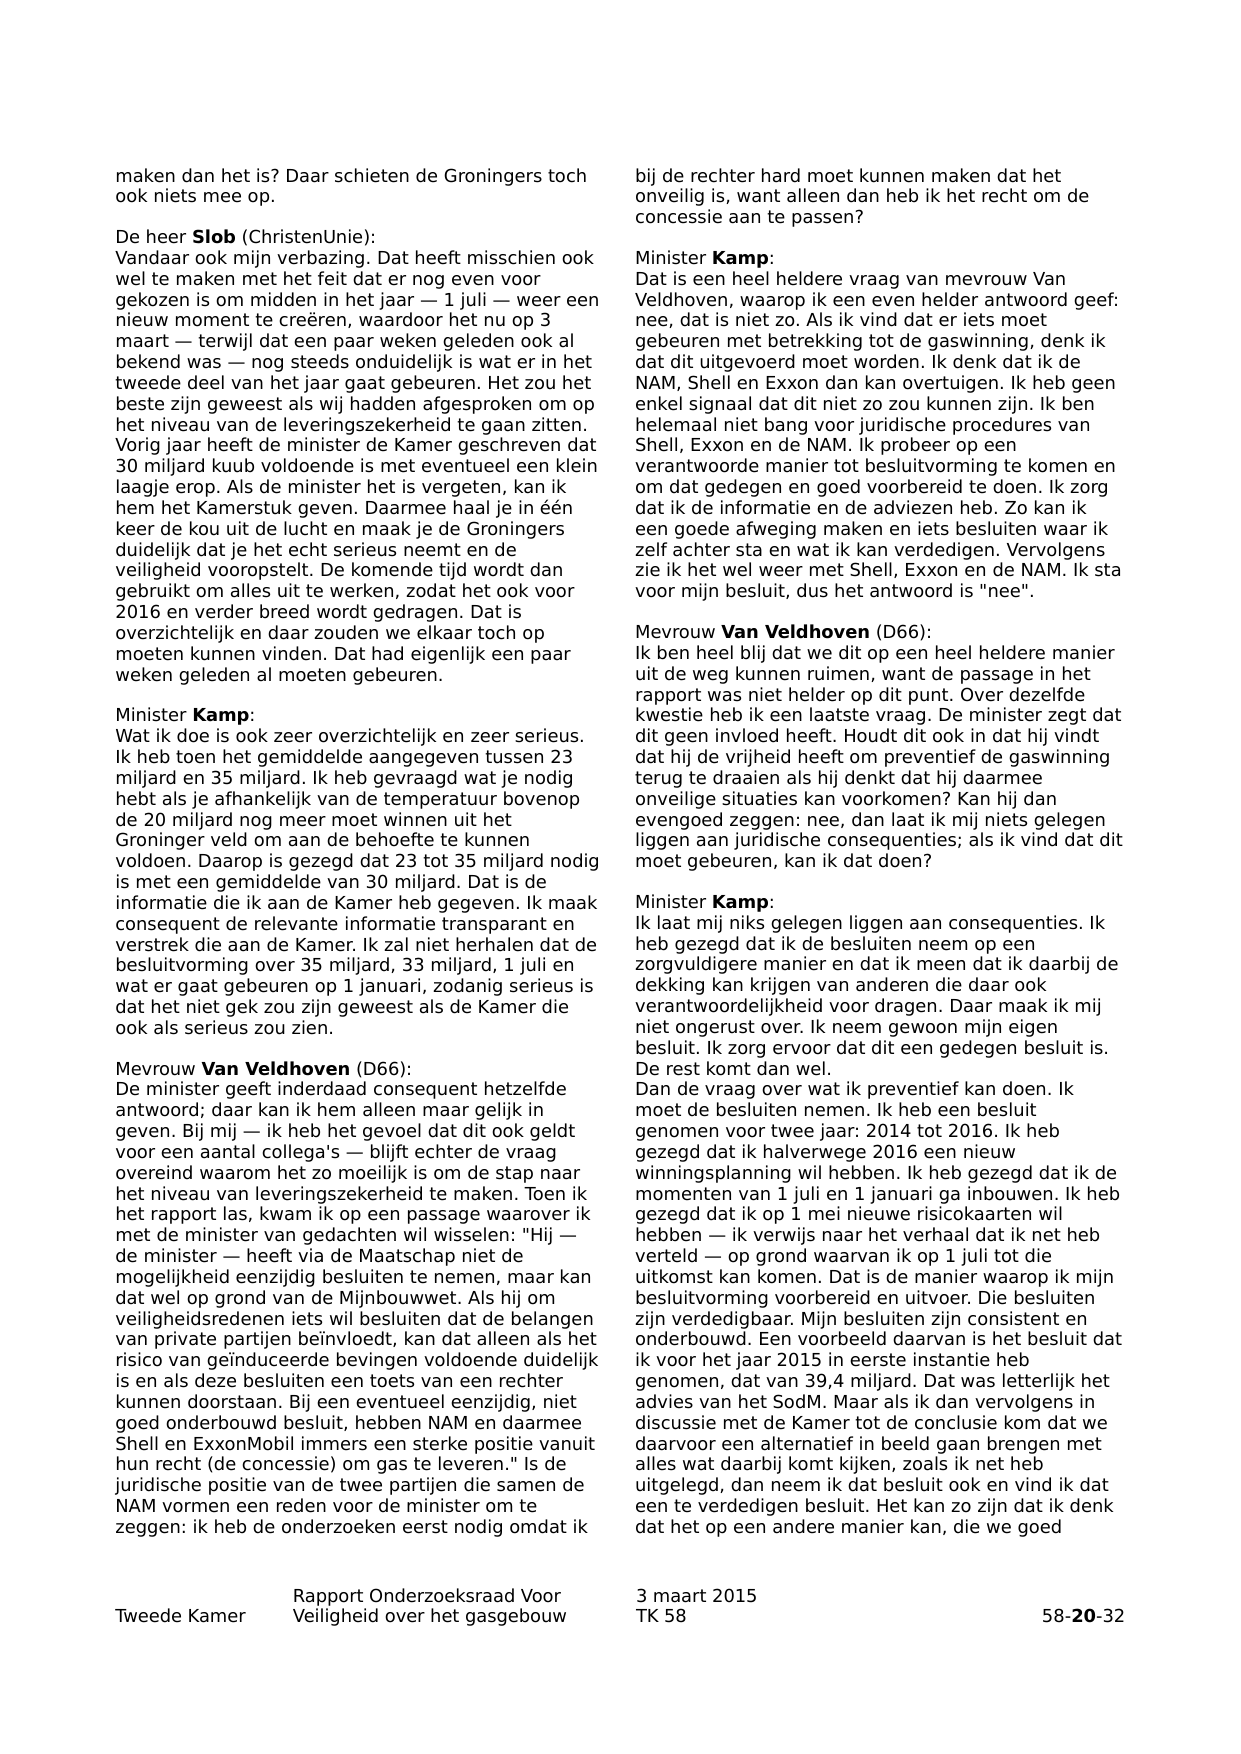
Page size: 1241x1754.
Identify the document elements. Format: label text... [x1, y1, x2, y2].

text bij de rechter hard moet kunnen maken dat het onveilig is, want alleen dan heb ik het recht om de concessie aan te passen? [635, 165, 1125, 228]
text Ik laat mij niks gelegen liggen aan consequenties. Ik heb gezegd dat ik de besluiten neem op een zorgvuldigere manier en dat ik meen dat ik daarbij de dekking kan krijgen van anderen die daar ook verantwoordelijkheid voor dragen. Daar maak ik mij niet ongerust over. Ik neem gewoon mijn eigen besluit. Ik zorg ervoor dat dit een gedegen besluit is. De rest komt dan wel. [635, 912, 1125, 1079]
text Minister Kamp: [115, 705, 605, 726]
text Wat ik doe is ook zeer overzichtelijk en zeer serieus. Ik heb toen het gemiddelde aangegeven tussen 23 miljard en 35 miljard. Ik heb gevraagd wat je nodig hebt als je afhankelijk van de temperatuur bovenop de 20 miljard nog meer moet winnen uit het Groninger veld om aan de behoefte te kunnen voldoen. Daarop is gezegd dat 23 tot 35 miljard nodig is met een gemiddelde van 30 miljard. Dat is de informatie die ik aan de Kamer heb gegeven. Ik maak consequent de relevante informatie transparant en verstrek die aan de Kamer. Ik zal niet herhalen dat de besluitvorming over 35 miljard, 33 miljard, 1 juli en wat er gaat gebeuren op 1 januari, zodanig serieus is dat het niet gek zou zijn geweest als de Kamer die ook als serieus zou zien. [115, 726, 605, 1038]
text Mevrouw Van Veldhoven (D66): [115, 1058, 605, 1079]
text De heer Slob (ChristenUnie): [115, 227, 605, 248]
text Ik ben heel blij dat we dit op een heel heldere manier uit de weg kunnen ruimen, want de passage in het rapport was niet helder op dit punt. Over dezelfde kwestie heb ik een laatste vraag. De minister zegt dat dit geen invloed heeft. Houdt dit ook in dat hij vindt dat hij de vrijheid heeft om preventief de gaswinning terug te draaien als hij denkt dat hij daarmee onveilige situaties kan voorkomen? Kan hij dan evengoed zeggen: nee, dan laat ik mij niets gelegen liggen aan juridische consequenties; als ik vind dat dit moet gebeuren, kan ik dat doen? [635, 643, 1125, 872]
text Minister Kamp: [635, 892, 1125, 912]
text maken dan het is? Daar schieten de Groningers toch ook niets mee op. [115, 165, 605, 207]
text De minister geeft inderdaad consequent hetzelfde antwoord; daar kan ik hem alleen maar gelijk in geven. Bij mij — ik heb het gevoel dat dit ook geldt voor een aantal collega's — blijft echter de vraag overeind waarom het zo moeilijk is om de stap naar het niveau van leveringszekerheid te maken. Toen ik het rapport las, kwam ik op een passage waarover ik met de minister van gedachten wil wisselen: "Hij — de minister — heeft via de Maatschap niet de mogelijkheid eenzijdig besluiten te nemen, maar kan dat wel op grond van de Mijnbouwwet. Als hij om veiligheidsredenen iets wil besluiten dat de belangen van private partijen beïnvloedt, kan dat alleen als het risico van geïnduceerde bevingen voldoende duidelijk is en als deze besluiten een toets van een rechter kunnen doorstaan. Bij een eventueel eenzijdig, niet goed onderbouwd besluit, hebben NAM en daarmee Shell en ExxonMobil immers een sterke positie vanuit hun recht (de concessie) om gas te leveren." Is de juridische positie van de twee partijen die samen de NAM vormen een reden voor de minister om te zeggen: ik heb de onderzoeken eerst nodig omdat ik [115, 1079, 605, 1537]
text Dan de vraag over wat ik preventief kan doen. Ik moet de besluiten nemen. Ik heb een besluit genomen voor twee jaar: 2014 tot 2016. Ik heb gezegd dat ik halverwege 2016 een nieuw winningsplanning wil hebben. Ik heb gezegd dat ik de momenten van 1 juli en 1 januari ga inbouwen. Ik heb gezegd dat ik op 1 mei nieuwe risicokaarten wil hebben — ik verwijs naar het verhaal dat ik net heb verteld — op grond waarvan ik op 1 juli tot die uitkomst kan komen. Dat is de manier waarop ik mijn besluitvorming voorbereid en uitvoer. Die besluiten zijn verdedigbaar. Mijn besluiten zijn consistent en onderbouwd. Een voorbeeld daarvan is het besluit dat ik voor het jaar 2015 in eerste instantie heb genomen, dat van 39,4 miljard. Dat was letterlijk het advies van het SodM. Maar als ik dan vervolgens in discussie met de Kamer tot de conclusie kom dat we daarvoor een alternatief in beeld gaan brengen met alles wat daarbij komt kijken, zoals ik net heb uitgelegd, dan neem ik dat besluit ook en vind ik dat een te verdedigen besluit. Het kan zo zijn dat ik denk dat het op een andere manier kan, die we goed [635, 1079, 1125, 1537]
text Mevrouw Van Veldhoven (D66): [635, 622, 1125, 643]
text Dat is een heel heldere vraag van mevrouw Van Veldhoven, waarop ik een even helder antwoord geef: nee, dat is niet zo. Als ik vind dat er iets moet gebeuren met betrekking tot de gaswinning, denk ik dat dit uitgevoerd moet worden. Ik denk dat ik de NAM, Shell en Exxon dan kan overtuigen. Ik heb geen enkel signaal dat dit niet zo zou kunnen zijn. Ik ben helemaal niet bang voor juridische procedures van Shell, Exxon en de NAM. Ik probeer op een verantwoorde manier tot besluitvorming te komen en om dat gedegen en goed voorbereid te doen. Ik zorg dat ik de informatie en de adviezen heb. Zo kan ik een goede afweging maken en iets besluiten waar ik zelf achter sta en wat ik kan verdedigen. Vervolgens zie ik het wel weer met Shell, Exxon en de NAM. Ik sta voor mijn besluit, dus het antwoord is "nee". [635, 268, 1125, 602]
text Vandaar ook mijn verbazing. Dat heeft misschien ook wel te maken met het feit dat er nog even voor gekozen is om midden in het jaar — 1 juli — weer een nieuw moment te creëren, waardoor het nu op 3 maart — terwijl dat een paar weken geleden ook al bekend was — nog steeds onduidelijk is wat er in het tweede deel van het jaar gaat gebeuren. Het zou het beste zijn geweest als wij hadden afgesproken om op het niveau van de leveringszekerheid te gaan zitten. Vorig jaar heeft de minister de Kamer geschreven dat 30 miljard kuub voldoende is met eventueel een klein laagje erop. Als de minister het is vergeten, kan ik hem het Kamerstuk geven. Daarmee haal je in één keer de kou uit de lucht en maak je de Groningers duidelijk dat je het echt serieus neemt en de veiligheid vooropstelt. De komende tijd wordt dan gebruikt om alles uit te werken, zodat het ook voor 2016 en verder breed wordt gedragen. Dat is overzichtelijk en daar zouden we elkaar toch op moeten kunnen vinden. Dat had eigenlijk een paar weken geleden al moeten gebeuren. [115, 248, 605, 685]
text Minister Kamp: [635, 248, 1125, 268]
